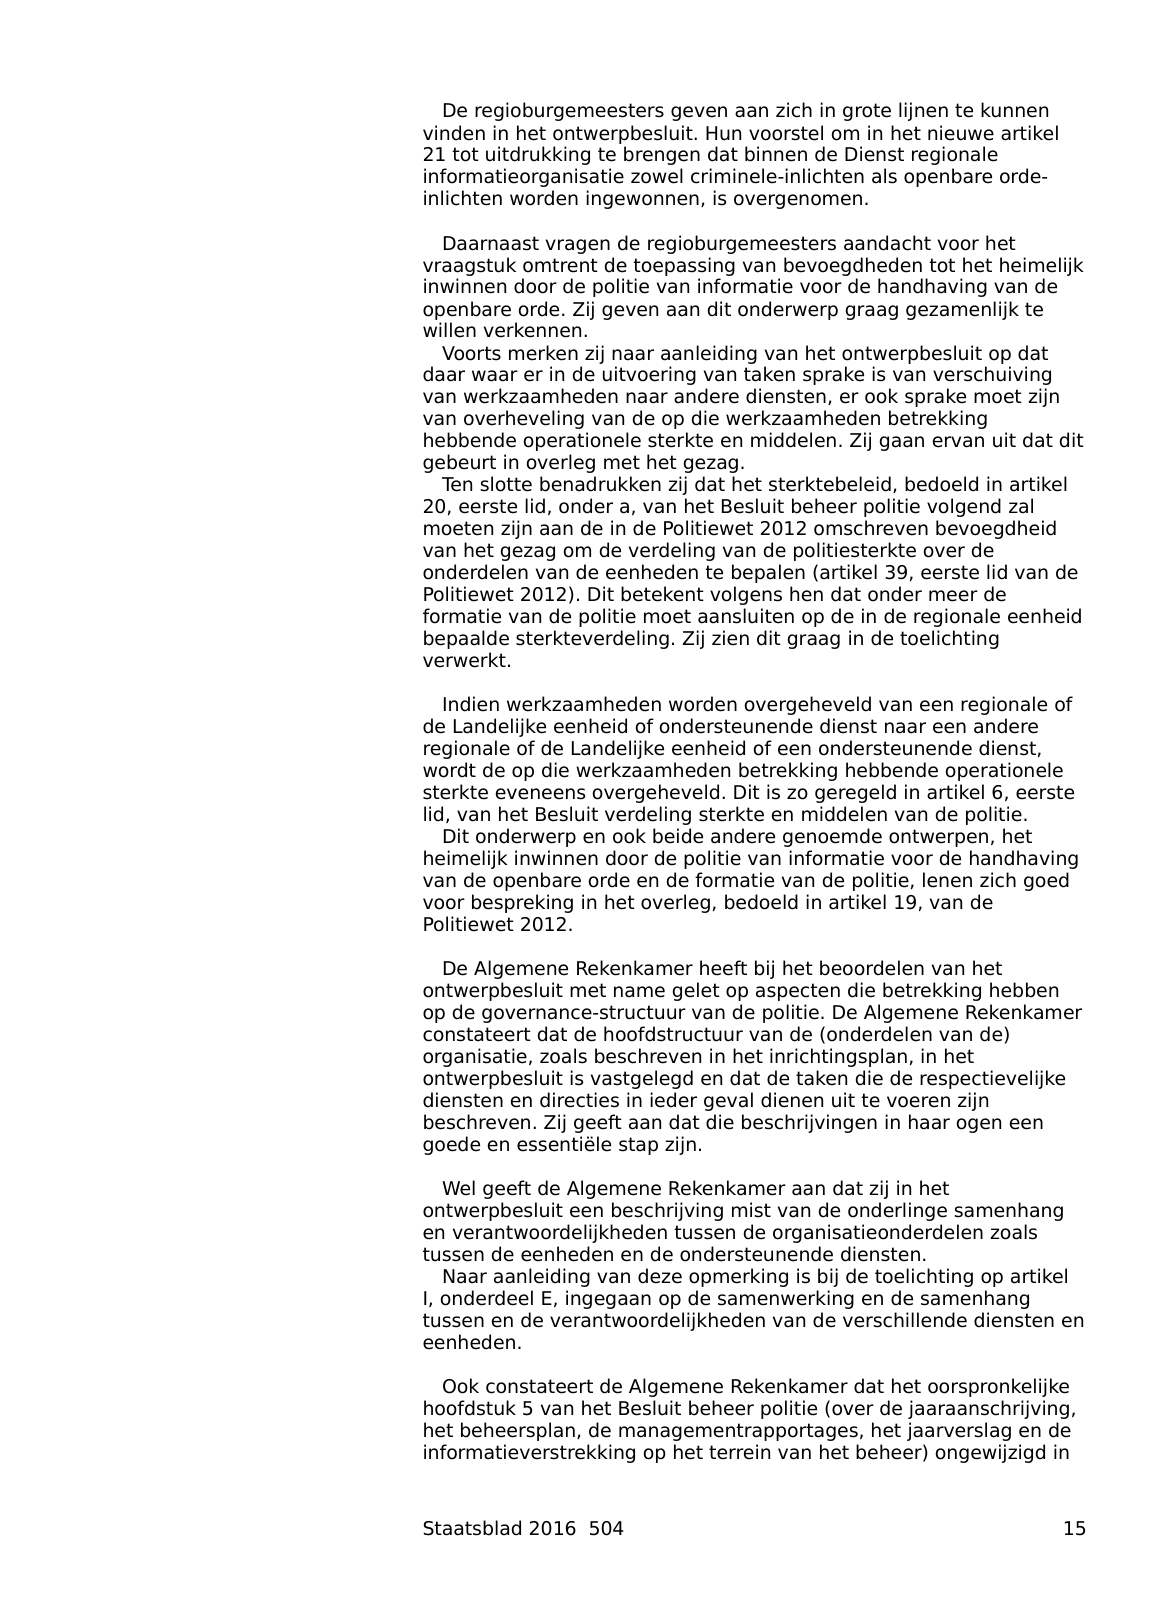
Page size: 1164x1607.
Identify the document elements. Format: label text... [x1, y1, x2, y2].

text Naar aanleiding van deze opmerking is bij de toelichting op artikel I, onderdeel E, ingegaan op de samenwerking en de samenhang tussen en de verantwoordelijkheden van de verschillende diensten en eenheden. [422, 1266, 1087, 1354]
text Voorts merken zij naar aanleiding van het ontwerpbesluit op dat daar waar er in de uitvoering van taken sprake is van verschuiving van werkzaamheden naar andere diensten, er ook sprake moet zijn van overheveling van de op die werkzaamheden betrekking hebbende operationele sterkte en middelen. Zij gaan ervan uit dat dit gebeurt in overleg met het gezag. [422, 342, 1087, 474]
text Indien werkzaamheden worden overgeheveld van een regionale of de Landelijke eenheid of ondersteunende dienst naar een andere regionale of de Landelijke eenheid of een ondersteunende dienst, wordt de op die werkzaamheden betrekking hebbende operationele sterkte eveneens overgeheveld. Dit is zo geregeld in artikel 6, eerste lid, van het Besluit verdeling sterkte en middelen van de politie. [422, 694, 1087, 826]
text Wel geeft de Algemene Rekenkamer aan dat zij in het ontwerpbesluit een beschrijving mist van de onderlinge samenhang en verantwoordelijkheden tussen de organisatieonderdelen zoals tussen de eenheden en de ondersteunende diensten. [422, 1178, 1087, 1266]
text Ten slotte benadrukken zij dat het sterktebeleid, bedoeld in artikel 20, eerste lid, onder a, van het Besluit beheer politie volgend zal moeten zijn aan de in de Politiewet 2012 omschreven bevoegdheid van het gezag om de verdeling van de politiesterkte over de onderdelen van de eenheden te bepalen (artikel 39, eerste lid van de Politiewet 2012). Dit betekent volgens hen dat onder meer de formatie van de politie moet aansluiten op de in de regionale eenheid bepaalde sterkteverdeling. Zij zien dit graag in de toelichting verwerkt. [422, 474, 1087, 672]
text Ook constateert de Algemene Rekenkamer dat het oorspronkelijke hoofdstuk 5 van het Besluit beheer politie (over de jaaraanschrijving, het beheersplan, de managementrapportages, het jaarverslag en de informatieverstrekking op het terrein van het beheer) ongewijzigd in [422, 1376, 1087, 1464]
text De regioburgemeesters geven aan zich in grote lijnen te kunnen vinden in het ontwerpbesluit. Hun voorstel om in het nieuwe artikel 21 tot uitdrukking te brengen dat binnen de Dienst regionale informatieorganisatie zowel criminele-inlichten als openbare orde-inlichten worden ingewonnen, is overgenomen. [422, 100, 1087, 210]
text Dit onderwerp en ook beide andere genoemde ontwerpen, het heimelijk inwinnen door de politie van informatie voor de handhaving van de openbare orde en de formatie van de politie, lenen zich goed voor bespreking in het overleg, bedoeld in artikel 19, van de Politiewet 2012. [422, 826, 1087, 936]
text Daarnaast vragen de regioburgemeesters aandacht voor het vraagstuk omtrent de toepassing van bevoegdheden tot het heimelijk inwinnen door de politie van informatie voor de handhaving van de openbare orde. Zij geven aan dit onderwerp graag gezamenlijk te willen verkennen. [422, 232, 1087, 342]
text De Algemene Rekenkamer heeft bij het beoordelen van het ontwerpbesluit met name gelet op aspecten die betrekking hebben op de governance-structuur van de politie. De Algemene Rekenkamer constateert dat de hoofdstructuur van de (onderdelen van de) organisatie, zoals beschreven in het inrichtingsplan, in het ontwerpbesluit is vastgelegd en dat de taken die de respectievelijke diensten en directies in ieder geval dienen uit te voeren zijn beschreven. Zij geeft aan dat die beschrijvingen in haar ogen een goede en essentiële stap zijn. [422, 958, 1087, 1156]
